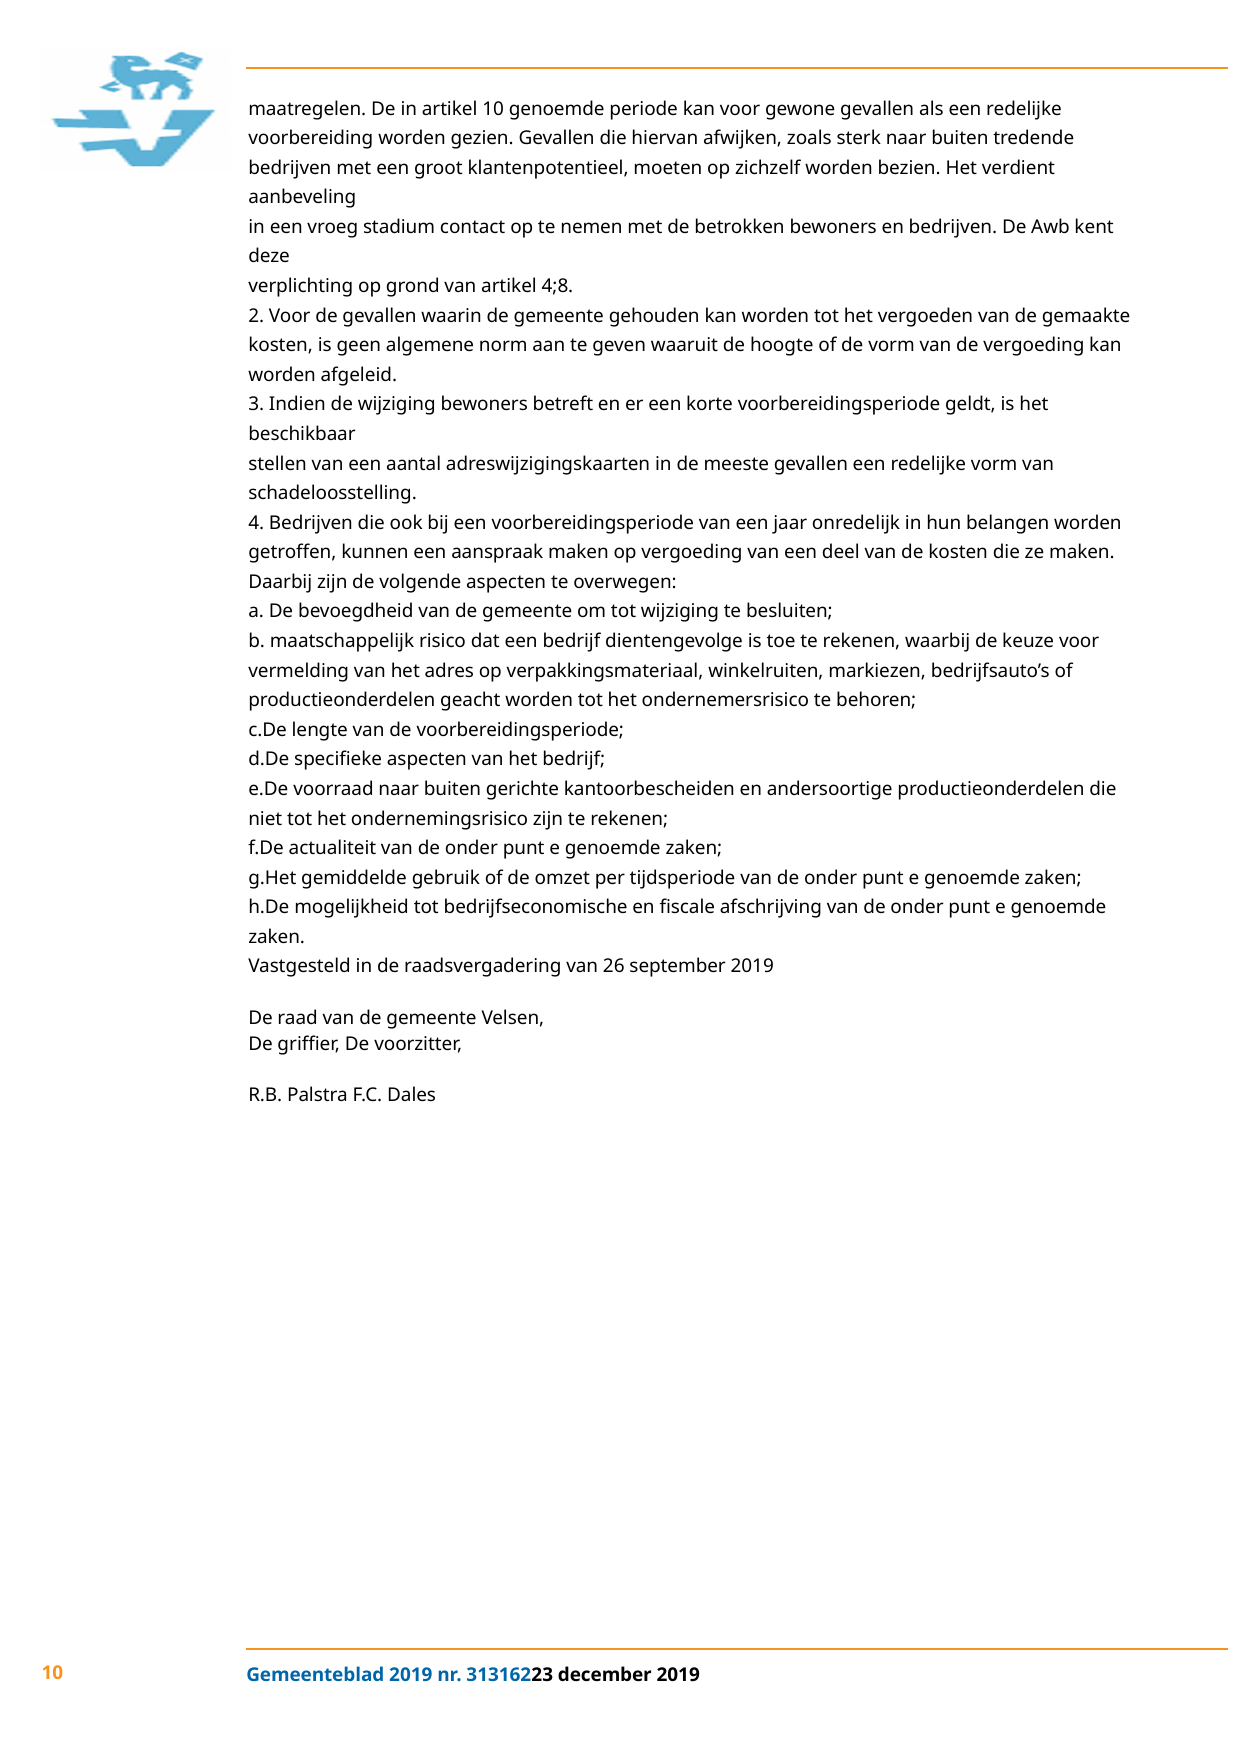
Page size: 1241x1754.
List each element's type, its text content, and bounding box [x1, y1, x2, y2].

text c.De lengte van de voorbereidingsperiode; [248, 716, 1152, 742]
text h.De mogelijkheid tot bedrijfseconomische en fiscale afschrijving van de onder punt e genoemde [248, 893, 1152, 919]
text 3. Indien de wijziging bewoners betreft en er een korte voorbereidingsperiode geldt, is het beschikbaar [248, 391, 1152, 446]
text De griffier, De voorzitter, [248, 1030, 1152, 1056]
text a. De bevoegdheid van de gemeente om tot wijziging te besluiten; [248, 598, 1152, 623]
text g.Het gemiddelde gebruik of de omzet per tijdsperiode van de onder punt e genoemde zaken; [248, 864, 1152, 890]
text getroffen, kunnen een aanspraak maken op vergoeding van een deel van de kosten die ze maken. [248, 538, 1152, 564]
picture [41, 47, 231, 172]
text Daarbij zijn de volgende aspecten te overwegen: [248, 568, 1152, 594]
text 2. Voor de gevallen waarin de gemeente gehouden kan worden tot het vergoeden van de gemaakte kosten, is geen algemene norm aan te geven waaruit de hoogte of de vorm van de vergoeding kan [248, 302, 1152, 357]
text niet tot het ondernemingsrisico zijn te rekenen; [248, 805, 1152, 831]
text in een vroeg stadium contact op te nemen met de betrokken bewoners en bedrijven. De Awb kent deze [248, 213, 1152, 268]
text 4. Bedrijven die ook bij een voorbereidingsperiode van een jaar onredelijk in hun belangen worden [248, 509, 1152, 535]
text De raad van de gemeente Velsen, [248, 1004, 1152, 1030]
text bedrijven met een groot klantenpotentieel, moeten op zichzelf worden bezien. Het verdient aanbeveling [248, 154, 1152, 209]
text Vastgesteld in de raadsvergadering van 26 september 2019 [248, 953, 1152, 978]
text stellen van een aantal adreswijzigingskaarten in de meeste gevallen een redelijke vorm van [248, 450, 1152, 476]
text b. maatschappelijk risico dat een bedrijf dientengevolge is toe te rekenen, waarbij de keuze voor [248, 627, 1152, 653]
text e.De voorraad naar buiten gerichte kantoorbescheiden en andersoortige productieonderdelen die [248, 775, 1152, 801]
text voorbereiding worden gezien. Gevallen die hiervan afwijken, zoals sterk naar buiten tredende [248, 124, 1152, 150]
text zaken. [248, 923, 1152, 949]
text maatregelen. De in artikel 10 genoemde periode kan voor gewone gevallen als een redelijke [248, 95, 1152, 121]
text productieonderdelen geacht worden tot het ondernemersrisico te behoren; [248, 686, 1152, 712]
text schadeloosstelling. [248, 479, 1152, 505]
text worden afgeleid. [248, 361, 1152, 387]
text R.B. Palstra F.C. Dales [248, 1081, 1152, 1107]
text vermelding van het adres op verpakkingsmateriaal, winkelruiten, markiezen, bedrijfsauto’s of [248, 657, 1152, 683]
text d.De specifieke aspecten van het bedrijf; [248, 746, 1152, 771]
text verplichting op grond van artikel 4;8. [248, 272, 1152, 298]
text f.De actualiteit van de onder punt e genoemde zaken; [248, 834, 1152, 860]
